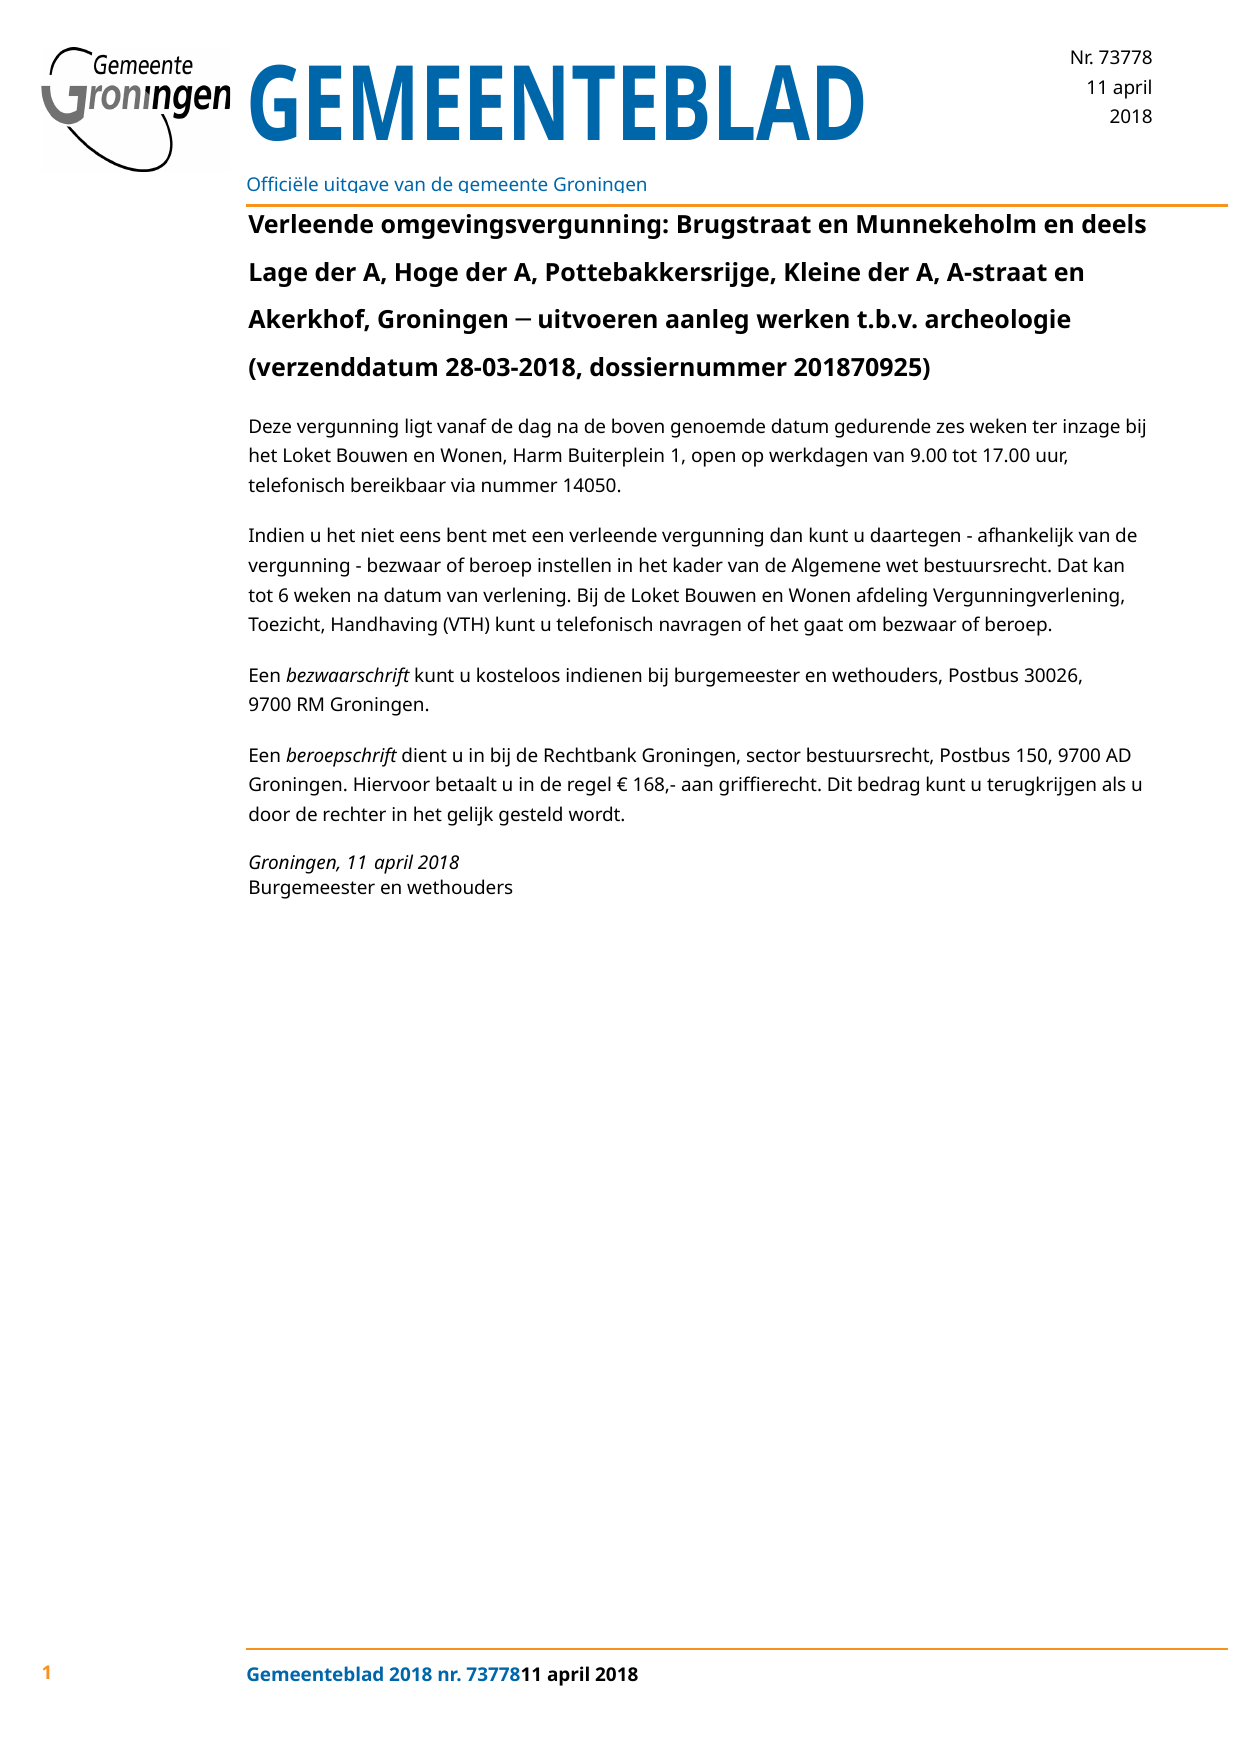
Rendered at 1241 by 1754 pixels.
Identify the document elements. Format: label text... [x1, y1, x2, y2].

text Een beroepschrift dient u in bij de Rechtbank Groningen, sector bestuursrecht, Postbus 150, 9700 AD Groningen. Hiervoor betaalt u in de regel € 168,- aan griffierecht. Dit bedrag kunt u terugkrijgen als u door de rechter in het gelijk gesteld wordt. [248, 742, 1152, 827]
text Een bezwaarschrift kunt u kosteloos indienen bij burgemeester en wethouders, Postbus 30026, 9700 RM Groningen. [248, 662, 1152, 717]
picture [41, 47, 231, 172]
text Indien u het niet eens bent met een verleende vergunning dan kunt u daartegen - afhankelijk van de vergunning - bezwaar of beroep instellen in het kader van de Algemene wet bestuursrecht. Dat kan tot 6 weken na datum van verlening. Bij de Loket Bouwen en Wonen afdeling Vergunningverlening, Toezicht, Handhaving (VTH) kunt u telefonisch navragen of het gaat om bezwaar of beroep. [248, 523, 1152, 637]
text Verleende omgevingsvergunning: Brugstraat en Munnekeholm en deels Lage der A, Hoge der A, Pottebakkersrijge, Kleine der A, A-straat en Akerkhof, Groningen ─ uitvoeren aanleg werken t.b.v. archeologie (verzenddatum 28-03-2018, dossiernummer 201870925) [248, 207, 1152, 384]
text Groningen, 11 april 2018 [248, 849, 1152, 874]
text Burgemeester en wethouders [248, 874, 1152, 900]
text Deze vergunning ligt vanaf de dag na de boven genoemde datum gedurende zes weken ter inzage bij het Loket Bouwen en Wonen, Harm Buiterplein 1, open op werkdagen van 9.00 tot 17.00 uur, telefonisch bereikbaar via nummer 14050. [248, 413, 1152, 498]
